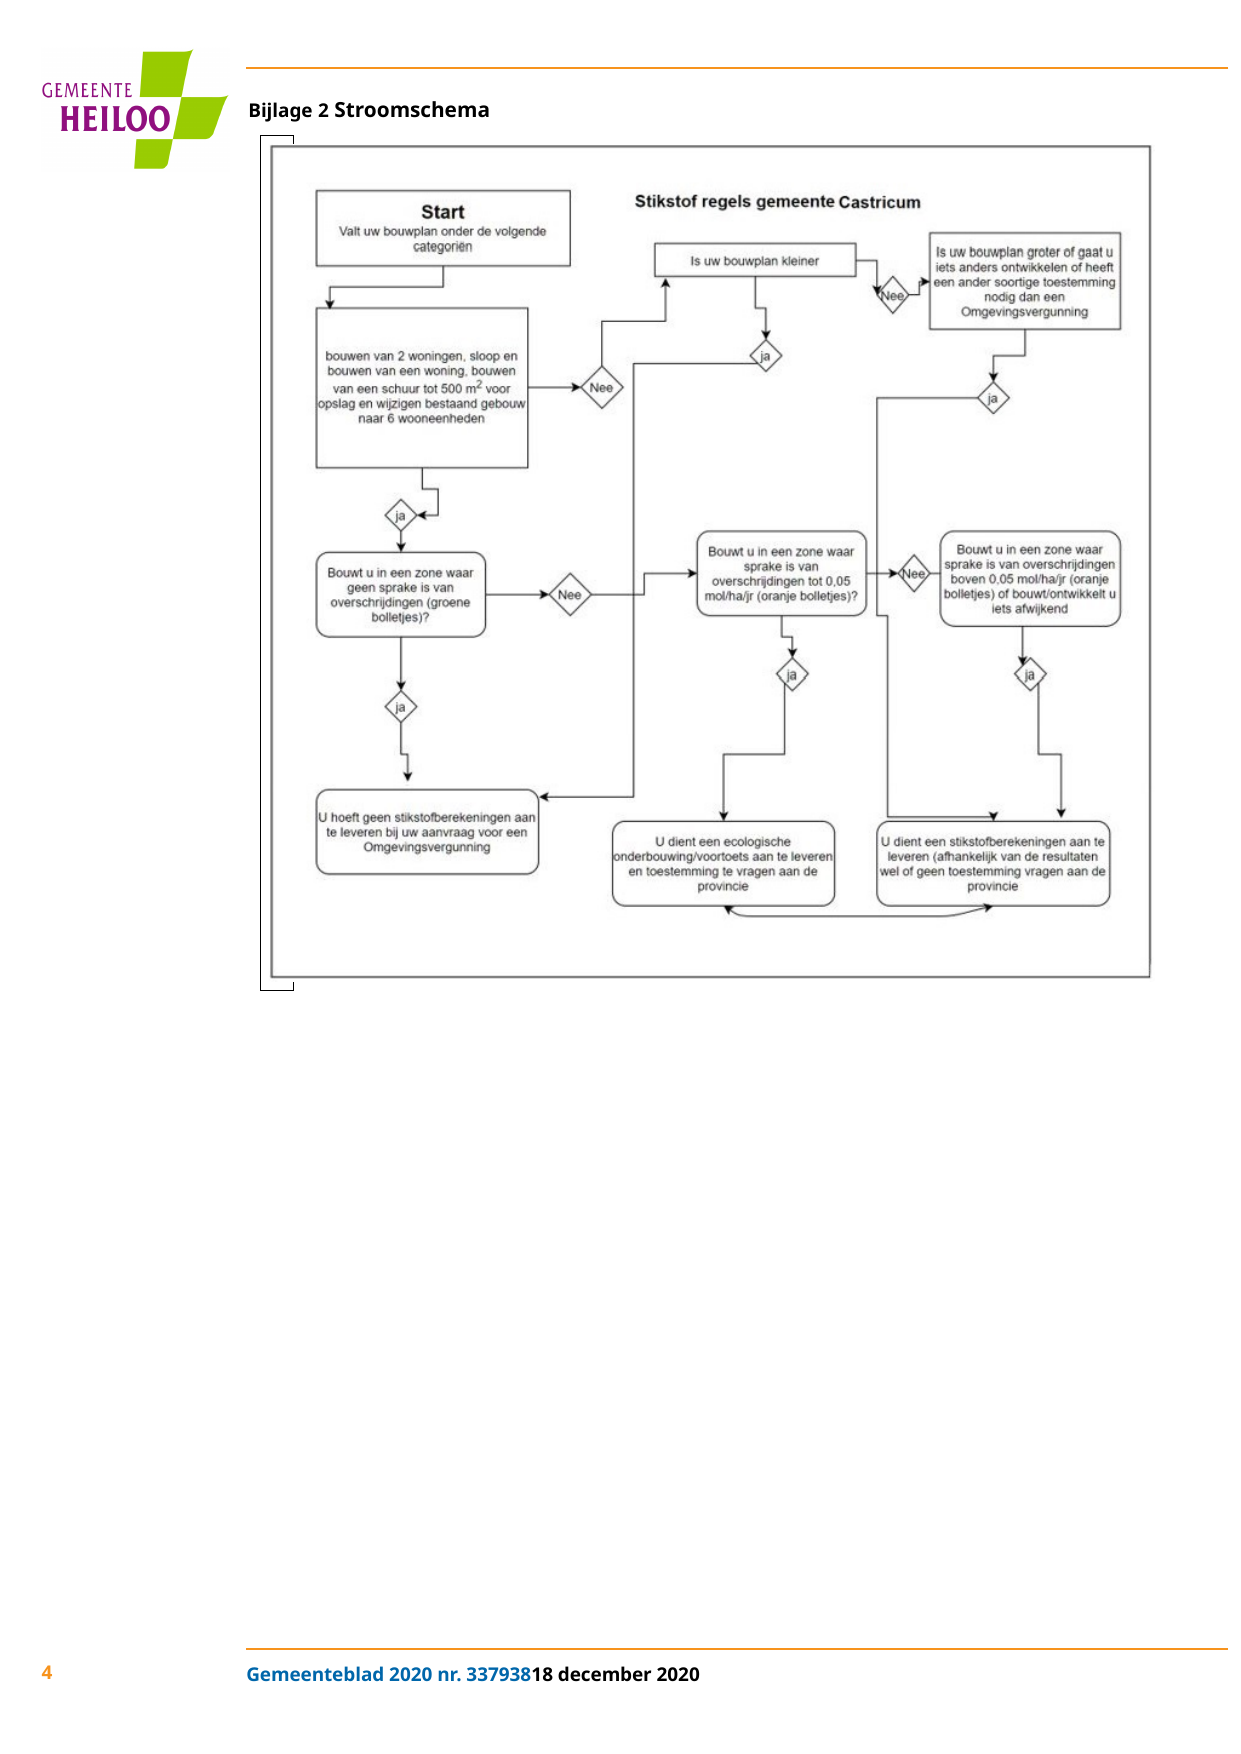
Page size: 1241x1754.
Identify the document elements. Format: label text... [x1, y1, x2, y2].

text Bijlage 2 Stroomschema [248, 95, 1152, 123]
picture [268, 144, 1155, 982]
picture [41, 47, 231, 172]
